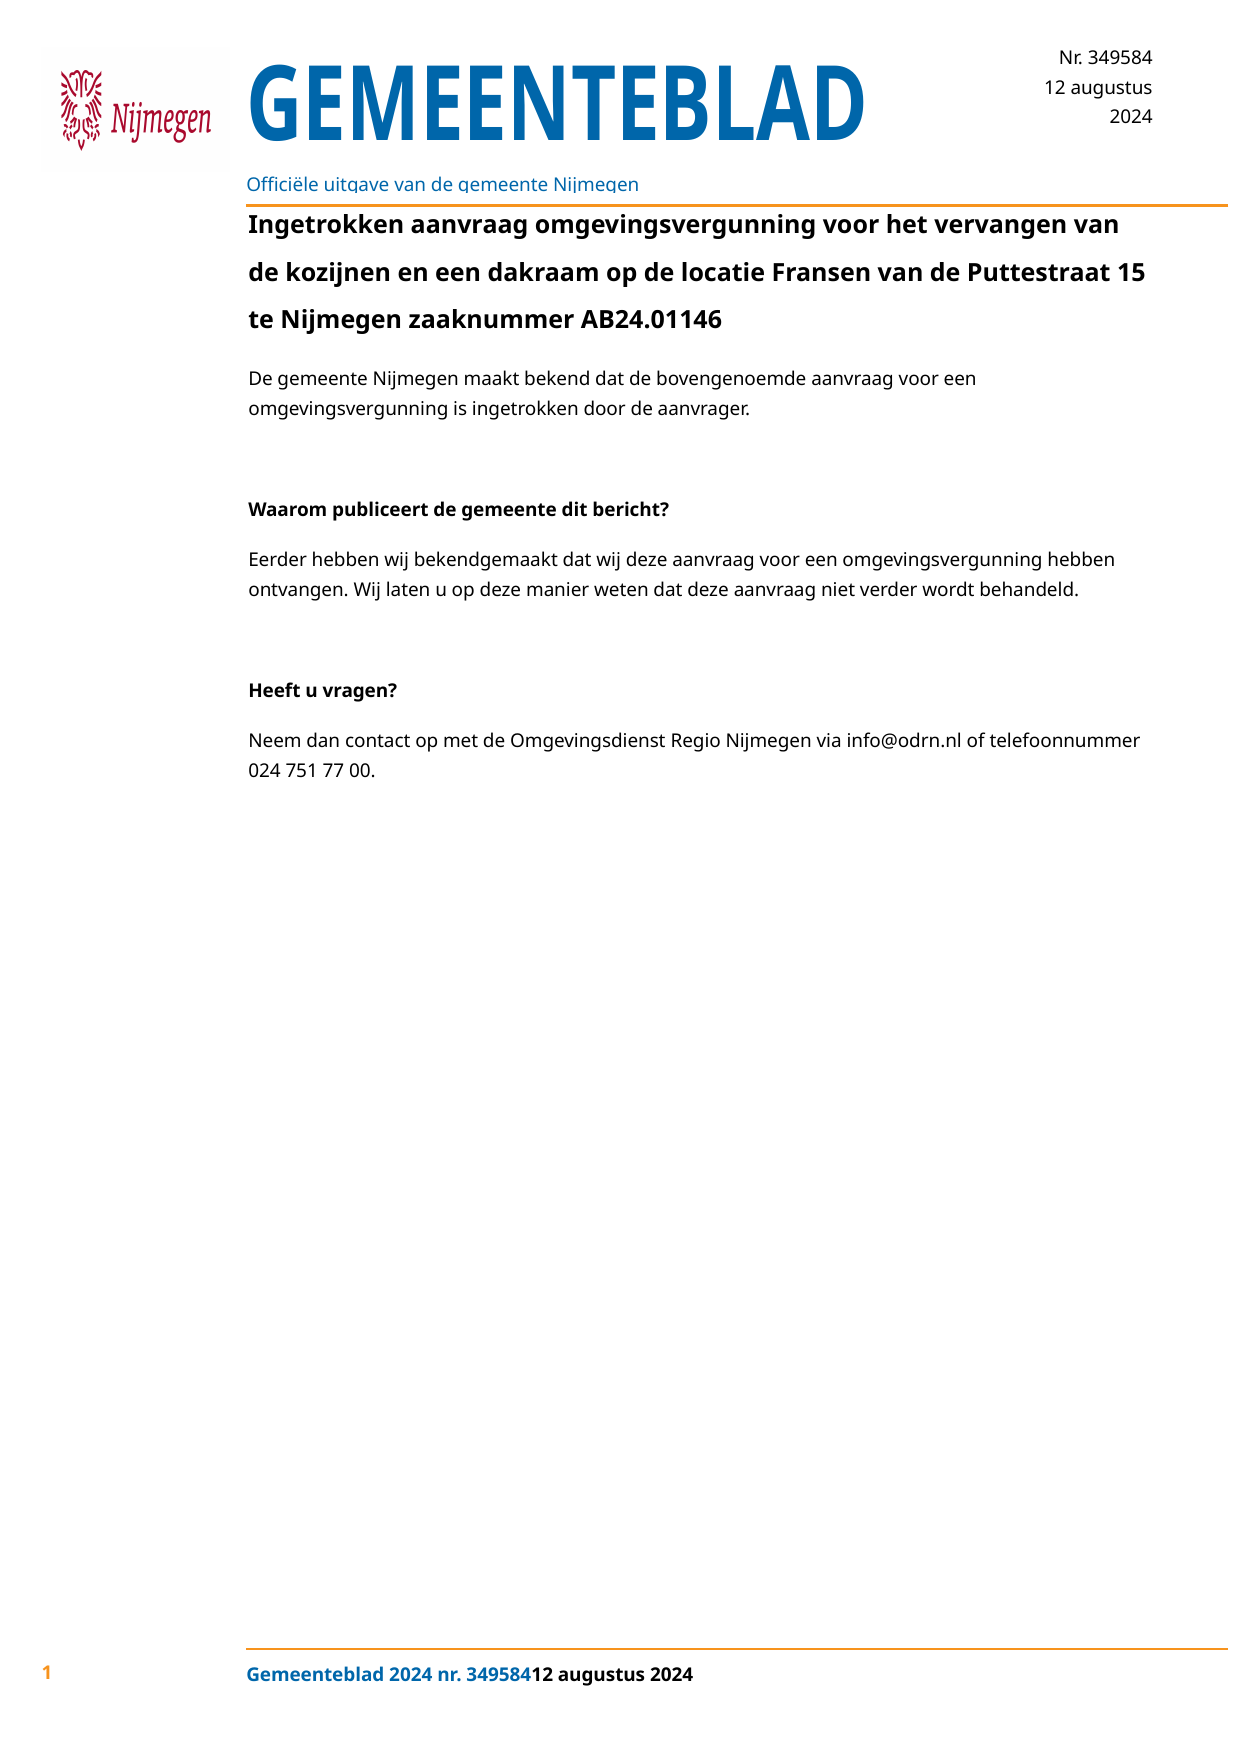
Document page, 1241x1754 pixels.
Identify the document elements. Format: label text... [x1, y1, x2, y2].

text Ingetrokken aanvraag omgevingsvergunning voor het vervangen van de kozijnen en een dakraam op de locatie Fransen van de Puttestraat 15 te Nijmegen zaaknummer AB24.01146 [248, 207, 1152, 336]
text De gemeente Nijmegen maakt bekend dat de bovengenoemde aanvraag voor een omgevingsvergunning is ingetrokken door de aanvrager. [248, 366, 1152, 421]
text Neem dan contact op met de Omgevingsdienst Regio Nijmegen via info@odrn.nl of telefoonnummer 024 751 77 00. [248, 727, 1152, 782]
text Waarom publiceert de gemeente dit bericht? [248, 496, 1152, 522]
text Heeft u vragen? [248, 677, 1152, 702]
picture [41, 47, 231, 172]
text Eerder hebben wij bekendgemaakt dat wij deze aanvraag voor een omgevingsvergunning hebben ontvangen. Wij laten u op deze manier weten dat deze aanvraag niet verder wordt behandeld. [248, 546, 1152, 602]
